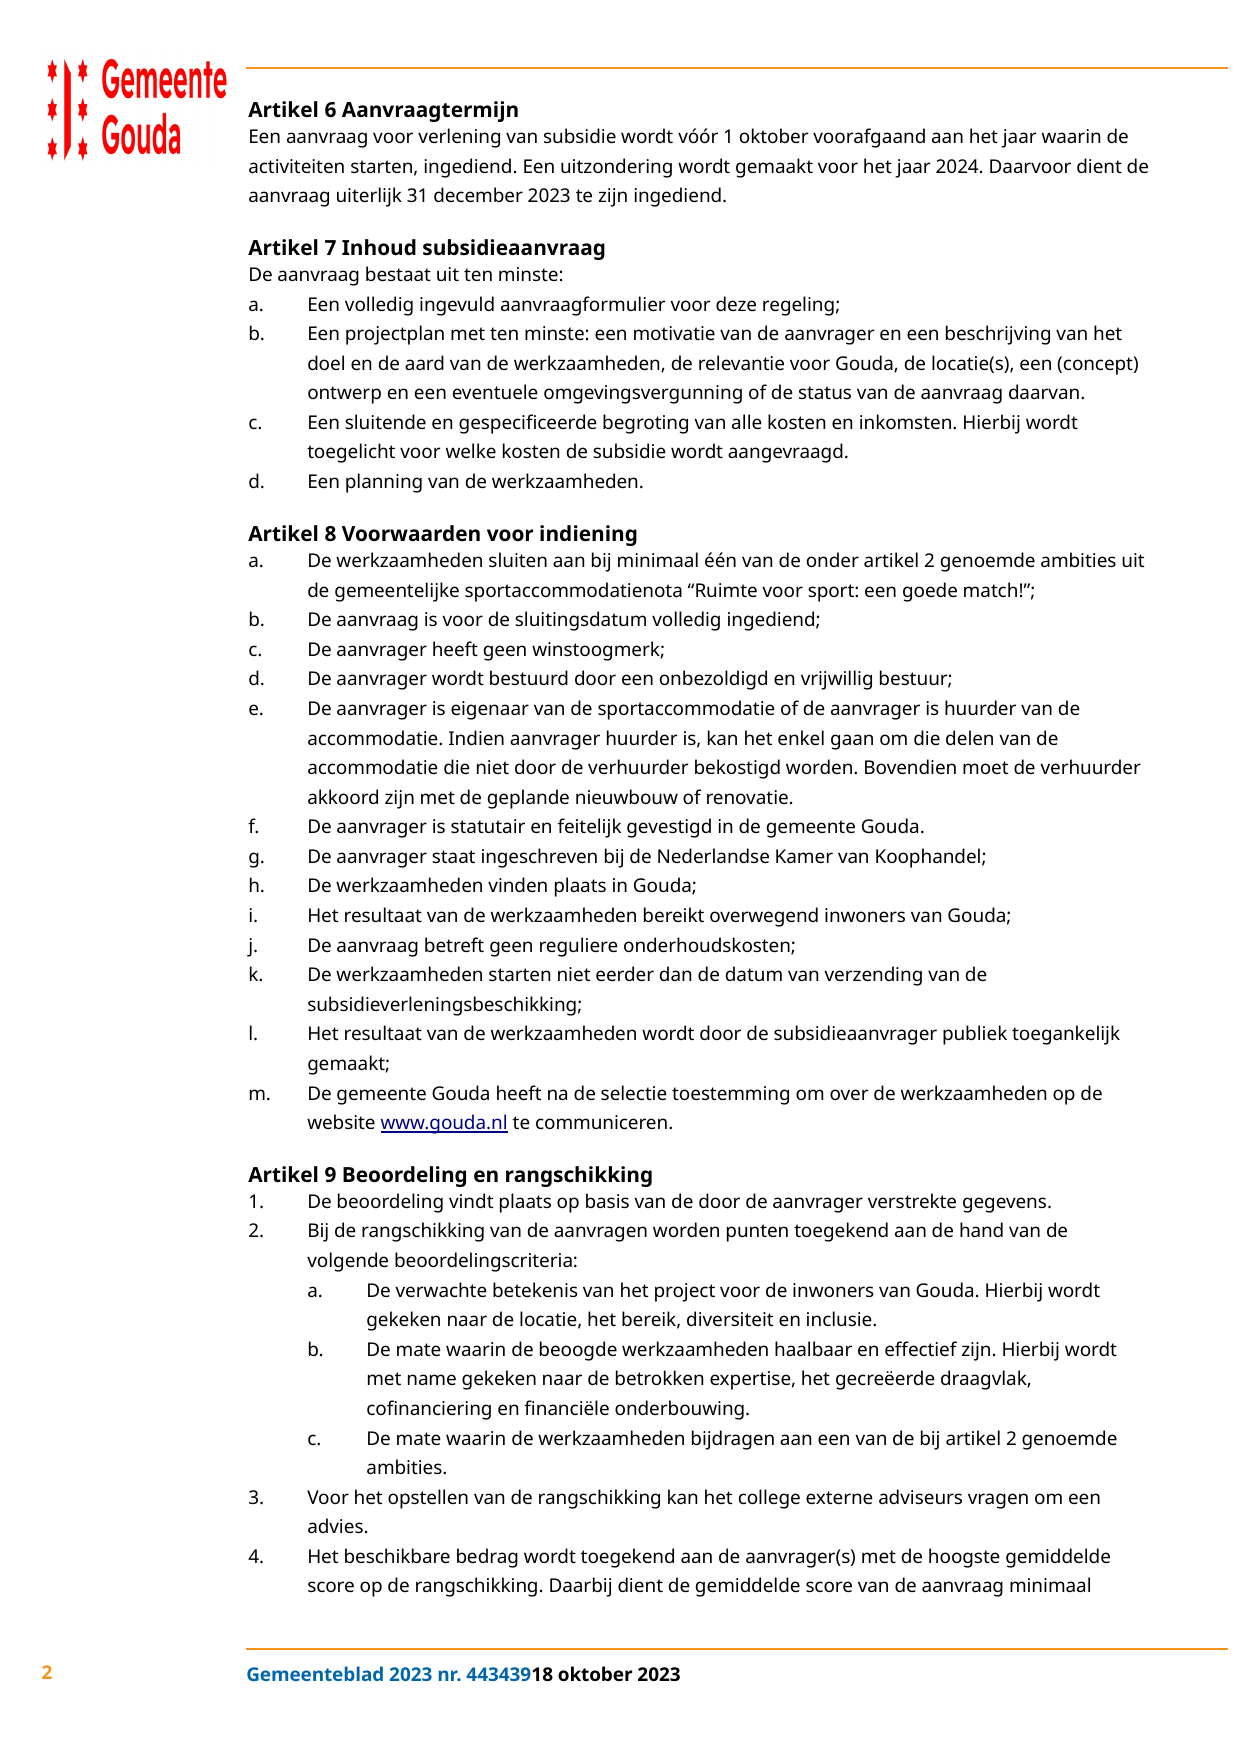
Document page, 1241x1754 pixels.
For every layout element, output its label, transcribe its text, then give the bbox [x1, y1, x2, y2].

list Een planning van de werkzaamheden. [248, 468, 1152, 494]
text De aanvraag bestaat uit ten minste: [248, 261, 1152, 287]
list Bij de rangschikking van de aanvragen worden punten toegekend aan de hand van de volgende beoordelingscriteria: [248, 1218, 1152, 1273]
list De werkzaamheden sluiten aan bij minimaal één van de onder artikel 2 genoemde ambities uit de gemeentelijke sportaccommodatienota “Ruimte voor sport: een goede match!”; [248, 547, 1152, 602]
list Het resultaat van de werkzaamheden bereikt overwegend inwoners van Gouda; [248, 902, 1152, 928]
list De aanvrager is eigenaar van de sportaccommodatie of de aanvrager is huurder van de accommodatie. Indien aanvrager huurder is, kan het enkel gaan om die delen van de accommodatie die niet door de verhuurder bekostigd worden. Bovendien moet de verhuurder akkoord zijn met de geplande nieuwbouw of renovatie. [248, 695, 1152, 809]
list De aanvrager is statutair en feitelijk gevestigd in de gemeente Gouda. [248, 813, 1152, 839]
list De aanvraag betreft geen reguliere onderhoudskosten; [248, 932, 1152, 957]
list De aanvraag is voor de sluitingsdatum volledig ingediend; [248, 606, 1152, 632]
list De werkzaamheden starten niet eerder dan de datum van verzending van de subsidieverleningsbeschikking; [248, 961, 1152, 1017]
text Artikel 6 Aanvraagtermijn [248, 95, 1152, 123]
text Artikel 8 Voorwaarden voor indiening [248, 519, 1152, 547]
list De aanvrager wordt bestuurd door een onbezoldigd en vrijwillig bestuur; [248, 666, 1152, 691]
list De werkzaamheden vinden plaats in Gouda; [248, 873, 1152, 898]
list Het resultaat van de werkzaamheden wordt door de subsidieaanvrager publiek toegankelijk gemaakt; [248, 1021, 1152, 1076]
text Artikel 7 Inhoud subsidieaanvraag [248, 233, 1152, 261]
list De verwachte betekenis van het project voor de inwoners van Gouda. Hierbij wordt gekeken naar de locatie, het bereik, diversiteit en inclusie. [307, 1277, 1152, 1332]
list Een volledig ingevuld aanvraagformulier voor deze regeling; [248, 291, 1152, 317]
list Een sluitende en gespecificeerde begroting van alle kosten en inkomsten. Hierbij wordt toegelicht voor welke kosten de subsidie wordt aangevraagd. [248, 409, 1152, 464]
list Het beschikbare bedrag wordt toegekend aan de aanvrager(s) met de hoogste gemiddelde score op de rangschikking. Daarbij dient de gemiddelde score van de aanvraag minimaal [248, 1543, 1152, 1598]
list De mate waarin de werkzaamheden bijdragen aan een van de bij artikel 2 genoemde ambities. [307, 1425, 1152, 1480]
list Voor het opstellen van de rangschikking kan het college externe adviseurs vragen om een advies. [248, 1484, 1152, 1539]
list De mate waarin de beoogde werkzaamheden haalbaar en effectief zijn. Hierbij wordt met name gekeken naar de betrokken expertise, het gecreëerde draagvlak, cofinanciering en financiële onderbouwing. [307, 1336, 1152, 1421]
text Een aanvraag voor verlening van subsidie wordt vóór 1 oktober voorafgaand aan het jaar waarin de activiteiten starten, ingediend. Een uitzondering wordt gemaakt voor het jaar 2024. Daarvoor dient de aanvraag uiterlijk 31 december 2023 te zijn ingediend. [248, 123, 1152, 208]
text Artikel 9 Beoordeling en rangschikking [248, 1160, 1152, 1188]
list De beoordeling vindt plaats op basis van de door de aanvrager verstrekte gegevens. [248, 1188, 1152, 1214]
picture [41, 47, 231, 172]
list Een projectplan met ten minste: een motivatie van de aanvrager en een beschrijving van het doel en de aard van de werkzaamheden, de relevantie voor Gouda, de locatie(s), een (concept) ontwerp en een eventuele omgevingsvergunning of de status van de aanvraag daarvan. [248, 320, 1152, 405]
list De aanvrager heeft geen winstoogmerk; [248, 636, 1152, 662]
list De aanvrager staat ingeschreven bij de Nederlandse Kamer van Koophandel; [248, 843, 1152, 869]
list De gemeente Gouda heeft na de selectie toestemming om over de werkzaamheden op de website www.gouda.nl te communiceren. [248, 1080, 1152, 1135]
